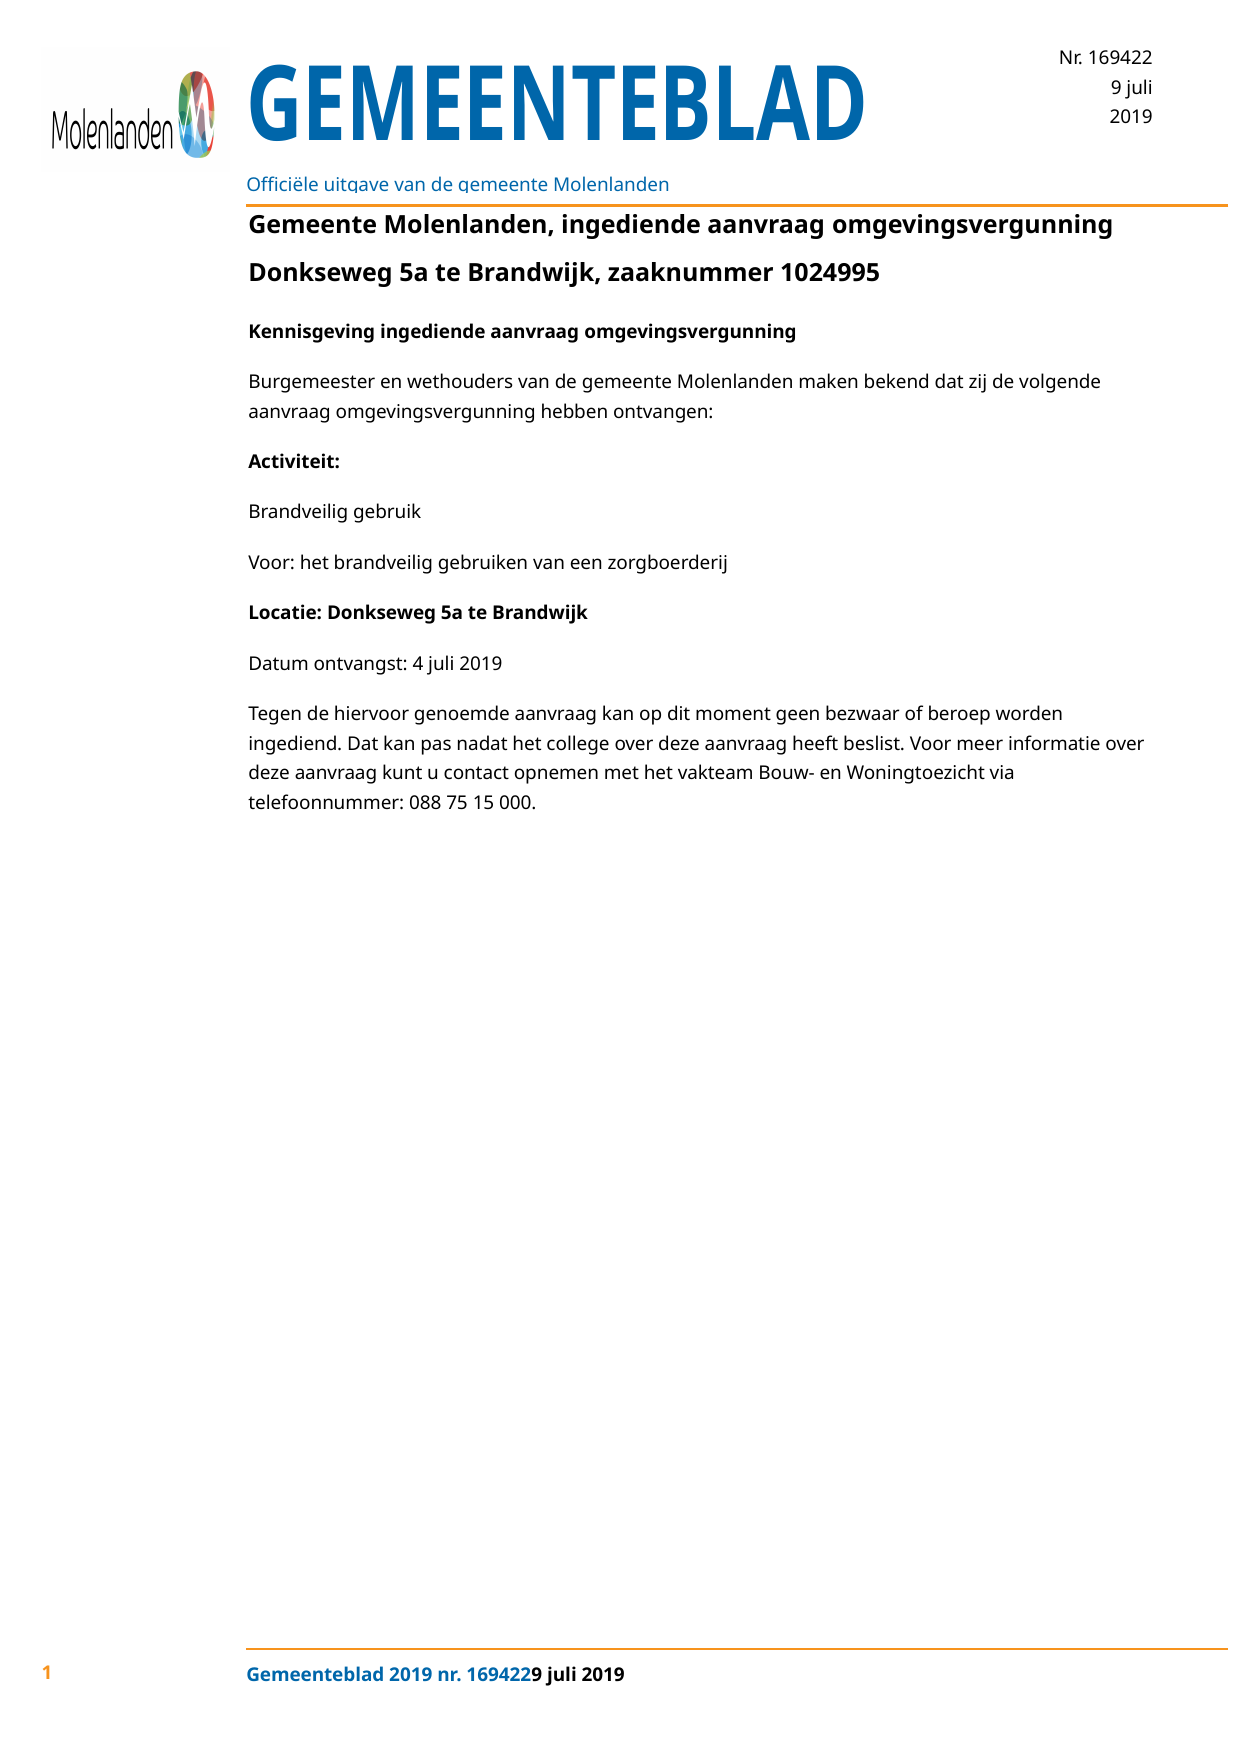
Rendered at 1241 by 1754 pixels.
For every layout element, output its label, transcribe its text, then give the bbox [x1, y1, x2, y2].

text Burgemeester en wethouders van de gemeente Molenlanden maken bekend dat zij de volgende aanvraag omgevingsvergunning hebben ontvangen: [248, 368, 1152, 424]
picture [41, 47, 231, 172]
text Tegen de hiervoor genoemde aanvraag kan op dit moment geen bezwaar of beroep worden ingediend. Dat kan pas nadat het college over deze aanvraag heeft beslist. Voor meer informatie over deze aanvraag kunt u contact opnemen met het vakteam Bouw- en Woningtoezicht via telefoonnummer: 088 75 15 000. [248, 700, 1152, 815]
text Kennisgeving ingediende aanvraag omgevingsvergunning [248, 318, 1152, 344]
text Datum ontvangst: 4 juli 2019 [248, 650, 1152, 676]
text Gemeente Molenlanden, ingediende aanvraag omgevingsvergunning Donkseweg 5a te Brandwijk, zaaknummer 1024995 [248, 207, 1152, 288]
text Activiteit: [248, 448, 1152, 474]
text Voor: het brandveilig gebruiken van een zorgboerderij [248, 549, 1152, 575]
text Brandveilig gebruik [248, 499, 1152, 524]
text Locatie: Donkseweg 5a te Brandwijk [248, 599, 1152, 625]
